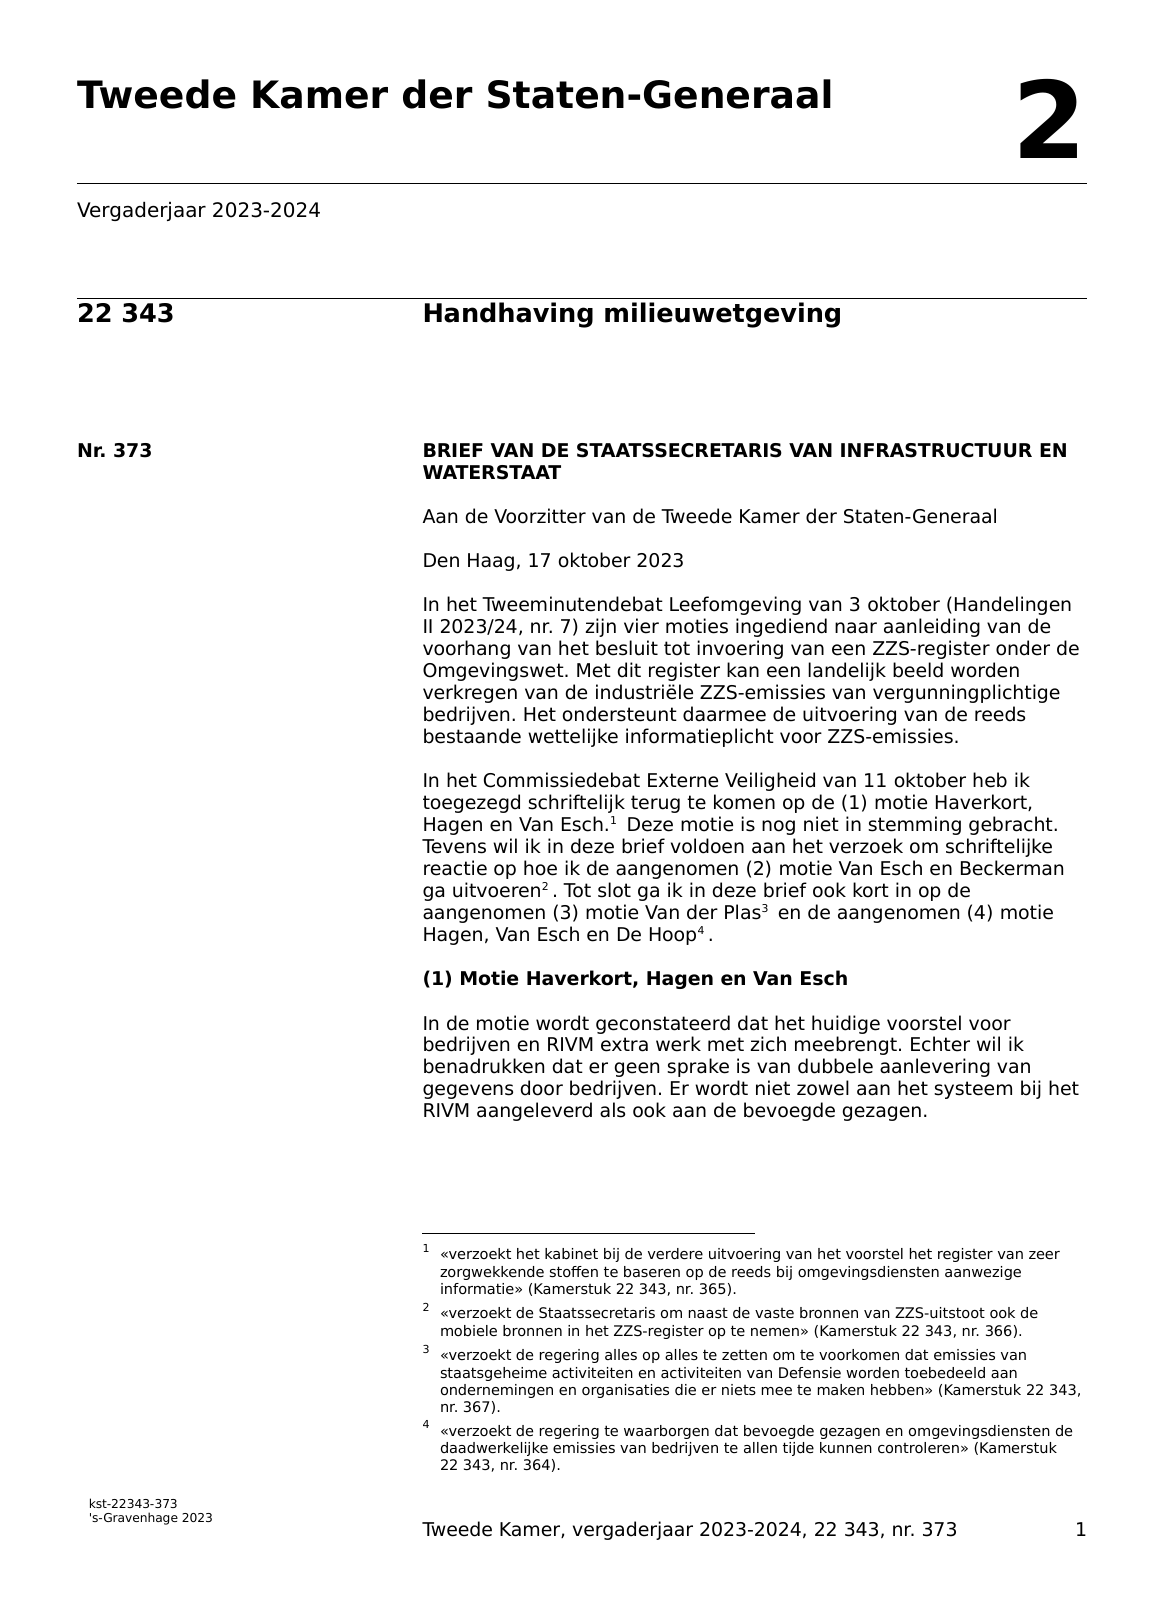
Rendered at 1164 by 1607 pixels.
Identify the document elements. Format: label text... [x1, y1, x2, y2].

text kst-22343-373 [88, 1497, 323, 1511]
text «verzoekt de regering alles op alles te zetten om te voorkomen dat emissies van staatsgeheime activiteiten en activiteiten van Defensie worden toebedeeld aan ondernemingen en organisaties die er niets mee te maken hebben» (Kamerstuk 22 343, nr. 367). [422, 1343, 1087, 1416]
text In het Commissiedebat Externe Veiligheid van 11 oktober heb ik toegezegd schriftelijk terug te komen op de (1) motie Haverkort, Hagen en Van Esch. Deze motie is nog niet in stemming gebracht. Tevens wil ik in deze brief voldoen aan het verzoek om schriftelijke reactie op hoe ik de aangenomen (2) motie Van Esch en Beckerman ga uitvoeren. Tot slot ga ik in deze brief ook kort in op de aangenomen (3) motie Van der Plas en de aangenomen (4) motie Hagen, Van Esch en De Hoop. [422, 770, 1087, 946]
subtitle 22 343 Handhaving milieuwetgeving [77, 299, 1087, 329]
text «verzoekt de regering te waarborgen dat bevoegde gezagen en omgevingsdiensten de daadwerkelijke emissies van bedrijven te allen tijde kunnen controleren» (Kamerstuk 22 343, nr. 364). [422, 1418, 1087, 1474]
text In het Tweeminutendebat Leefomgeving van 3 oktober (Handelingen II 2023/24, nr. 7) zijn vier moties ingediend naar aanleiding van de voorhang van het besluit tot invoering van een ZZS-register onder de Omgevingswet. Met dit register kan een landelijk beeld worden verkregen van de industriële ZZS-emissies van vergunningplichtige bedrijven. Het ondersteunt daarmee de uitvoering van de reeds bestaande wettelijke informatieplicht voor ZZS-emissies. [422, 594, 1087, 748]
text «verzoekt het kabinet bij de verdere uitvoering van het voorstel het register van zeer zorgwekkende stoffen te baseren op de reeds bij omgevingsdiensten aanwezige informatie» (Kamerstuk 22 343, nr. 365). [422, 1242, 1087, 1298]
subtitle Nr. 373 BRIEF VAN DE STAATSSECRETARIS VAN INFRASTRUCTUUR EN WATERSTAAT [77, 440, 1087, 484]
text 's-Gravenhage 2023 [88, 1511, 323, 1525]
text «verzoekt de Staatssecretaris om naast de vaste bronnen van ZZS-uitstoot ook de mobiele bronnen in het ZZS-register op te nemen» (Kamerstuk 22 343, nr. 366). [422, 1301, 1087, 1340]
text In de motie wordt geconstateerd dat het huidige voorstel voor bedrijven en RIVM extra werk met zich meebrengt. Echter wil ik benadrukken dat er geen sprake is van dubbele aanlevering van gegevens door bedrijven. Er wordt niet zowel aan het systeem bij het RIVM aangeleverd als ook aan de bevoegde gezagen. [422, 1012, 1087, 1122]
table_header 2 [886, 59, 1087, 183]
text Aan de Voorzitter van de Tweede Kamer der Staten-Generaal [422, 506, 1087, 528]
text Den Haag, 17 oktober 2023 [422, 550, 1087, 572]
table_header Tweede Kamer der Staten-Generaal [77, 59, 886, 183]
table_cell Vergaderjaar 2023-2024 [77, 184, 1087, 298]
subtitle (1) Motie Haverkort, Hagen en Van Esch [422, 968, 1087, 990]
